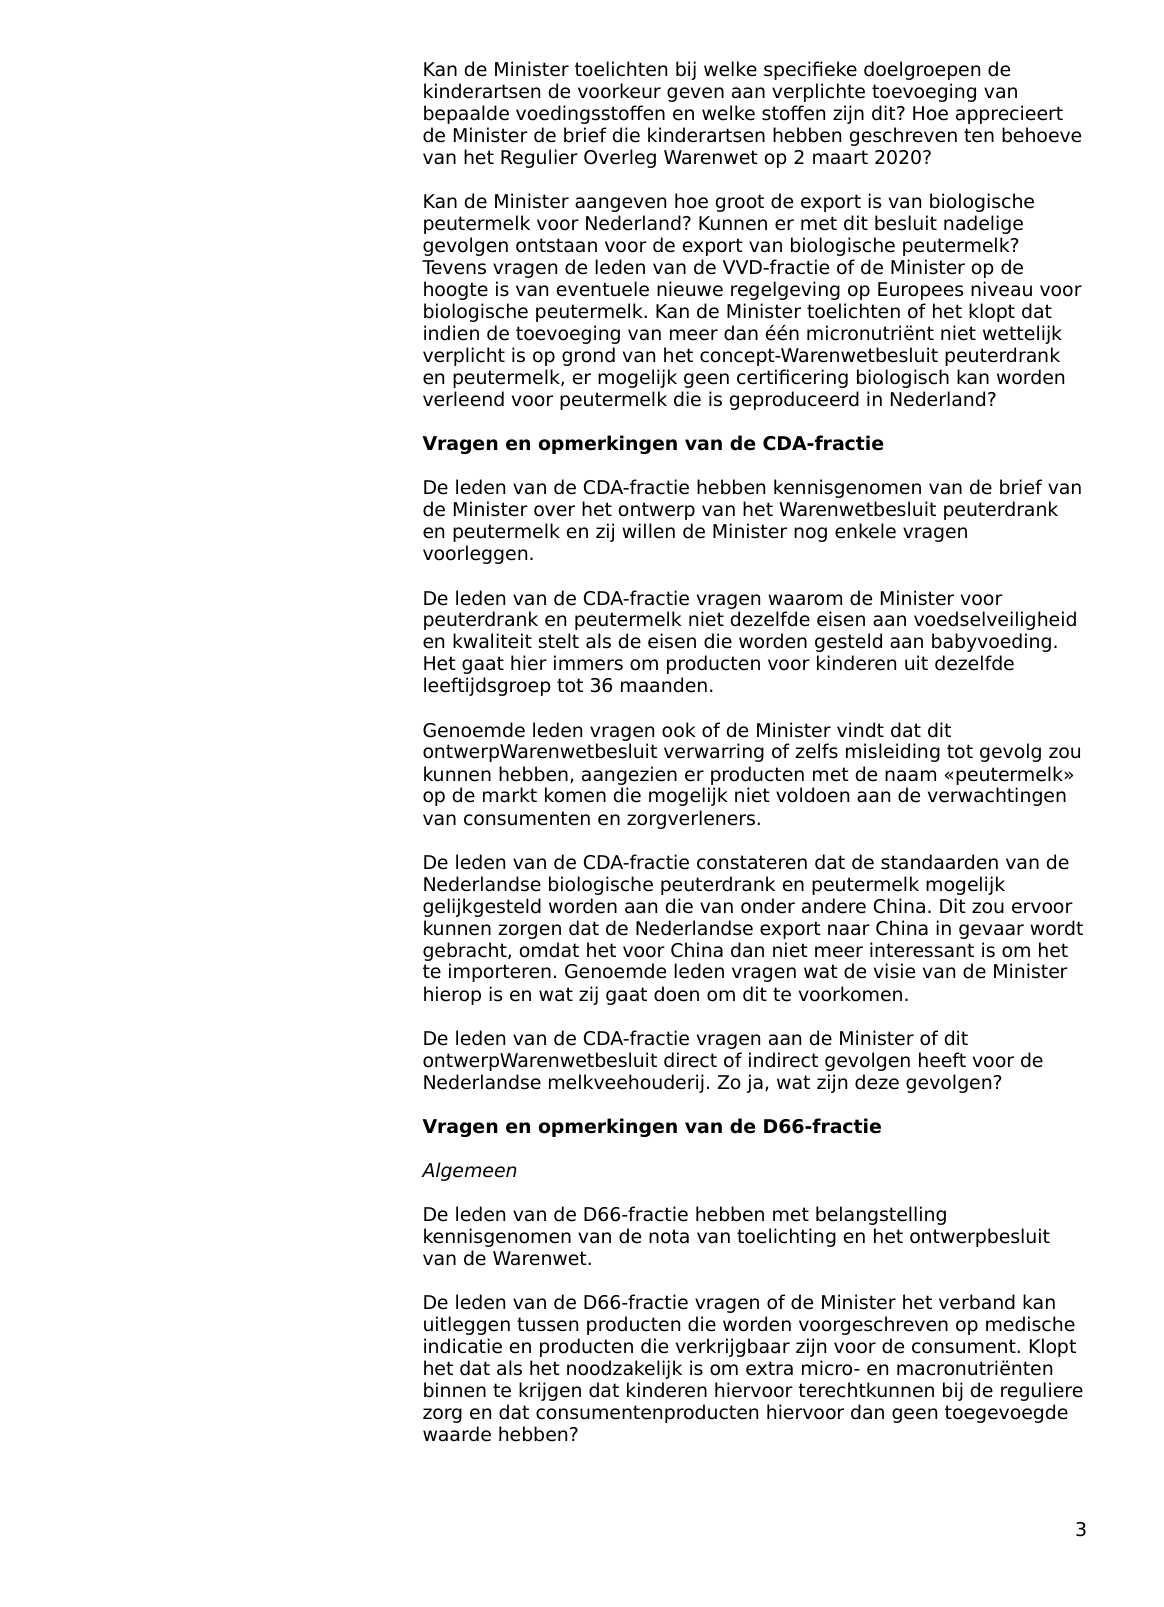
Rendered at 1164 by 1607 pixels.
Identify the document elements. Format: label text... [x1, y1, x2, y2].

text De leden van de CDA-fractie vragen waarom de Minister voor peuterdrank en peutermelk niet dezelfde eisen aan voedselveiligheid en kwaliteit stelt als de eisen die worden gesteld aan babyvoeding. Het gaat hier immers om producten voor kinderen uit dezelfde leeftijdsgroep tot 36 maanden. [422, 587, 1087, 697]
subtitle Vragen en opmerkingen van de D66-fractie [422, 1116, 1087, 1138]
text De leden van de CDA-fractie hebben kennisgenomen van de brief van de Minister over het ontwerp van het Warenwetbesluit peuterdrank en peutermelk en zij willen de Minister nog enkele vragen voorleggen. [422, 477, 1087, 565]
text De leden van de D66-fractie hebben met belangstelling kennisgenomen van de nota van toelichting en het ontwerpbesluit van de Warenwet. [422, 1204, 1087, 1270]
text De leden van de CDA-fractie constateren dat de standaarden van de Nederlandse biologische peuterdrank en peutermelk mogelijk gelijkgesteld worden aan die van onder andere China. Dit zou ervoor kunnen zorgen dat de Nederlandse export naar China in gevaar wordt gebracht, omdat het voor China dan niet meer interessant is om het te importeren. Genoemde leden vragen wat de visie van de Minister hierop is en wat zij gaat doen om dit te voorkomen. [422, 852, 1087, 1005]
text Kan de Minister aangeven hoe groot de export is van biologische peutermelk voor Nederland? Kunnen er met dit besluit nadelige gevolgen ontstaan voor de export van biologische peutermelk? Tevens vragen de leden van de VVD-fractie of de Minister op de hoogte is van eventuele nieuwe regelgeving op Europees niveau voor biologische peutermelk. Kan de Minister toelichten of het klopt dat indien de toevoeging van meer dan één micronutriënt niet wettelijk verplicht is op grond van het concept-Warenwetbesluit peuterdrank en peutermelk, er mogelijk geen certificering biologisch kan worden verleend voor peutermelk die is geproduceerd in Nederland? [422, 191, 1087, 411]
text De leden van de CDA-fractie vragen aan de Minister of dit ontwerpWarenwetbesluit direct of indirect gevolgen heeft voor de Nederlandse melkveehouderij. Zo ja, wat zijn deze gevolgen? [422, 1028, 1087, 1093]
text De leden van de D66-fractie vragen of de Minister het verband kan uitleggen tussen producten die worden voorgeschreven op medische indicatie en producten die verkrijgbaar zijn voor de consument. Klopt het dat als het noodzakelijk is om extra micro- en macronutriënten binnen te krijgen dat kinderen hiervoor terechtkunnen bij de reguliere zorg en dat consumentenproducten hiervoor dan geen toegevoegde waarde hebben? [422, 1292, 1087, 1446]
subtitle Algemeen [422, 1160, 1087, 1182]
text Genoemde leden vragen ook of de Minister vindt dat dit ontwerpWarenwetbesluit verwarring of zelfs misleiding tot gevolg zou kunnen hebben, aangezien er producten met de naam «peutermelk» op de markt komen die mogelijk niet voldoen aan de verwachtingen van consumenten en zorgverleners. [422, 719, 1087, 829]
text Kan de Minister toelichten bij welke specifieke doelgroepen de kinderartsen de voorkeur geven aan verplichte toevoeging van bepaalde voedingsstoffen en welke stoffen zijn dit? Hoe apprecieert de Minister de brief die kinderartsen hebben geschreven ten behoeve van het Regulier Overleg Warenwet op 2 maart 2020? [422, 59, 1087, 169]
subtitle Vragen en opmerkingen van de CDA-fractie [422, 433, 1087, 455]
